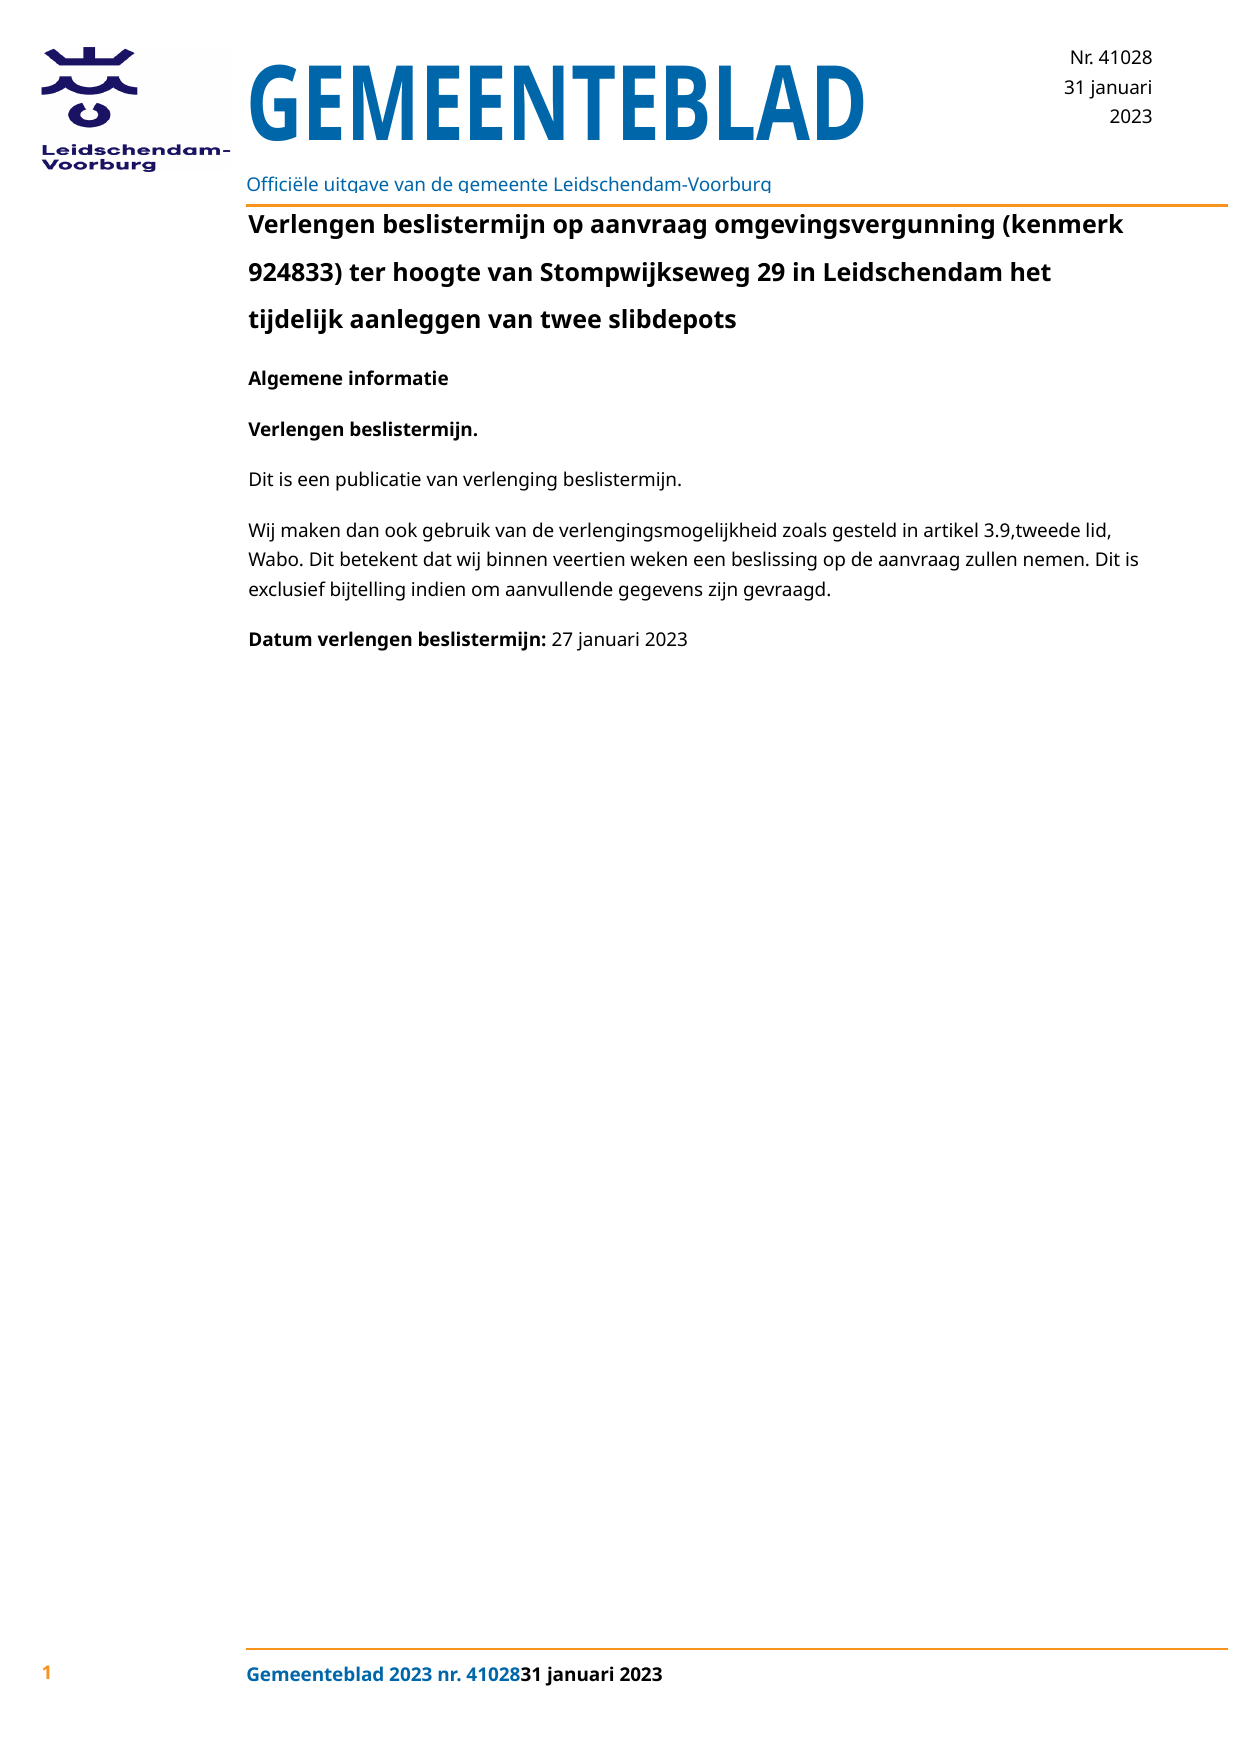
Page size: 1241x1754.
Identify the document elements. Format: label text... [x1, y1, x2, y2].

text Algemene informatie [248, 366, 1152, 391]
picture [41, 47, 231, 172]
text Verlengen beslistermijn op aanvraag omgevingsvergunning (kenmerk 924833) ter hoogte van Stompwijkseweg 29 in Leidschendam het tijdelijk aanleggen van twee slibdepots [248, 207, 1152, 336]
text Verlengen beslistermijn. [248, 416, 1152, 442]
text Wij maken dan ook gebruik van de verlengingsmogelijkheid zoals gesteld in artikel 3.9,tweede lid, Wabo. Dit betekent dat wij binnen veertien weken een beslissing op de aanvraag zullen nemen. Dit is exclusief bijtelling indien om aanvullende gegevens zijn gevraagd. [248, 517, 1152, 602]
text Datum verlengen beslistermijn: 27 januari 2023 [248, 626, 1152, 652]
text Dit is een publicatie van verlenging beslistermijn. [248, 466, 1152, 492]
